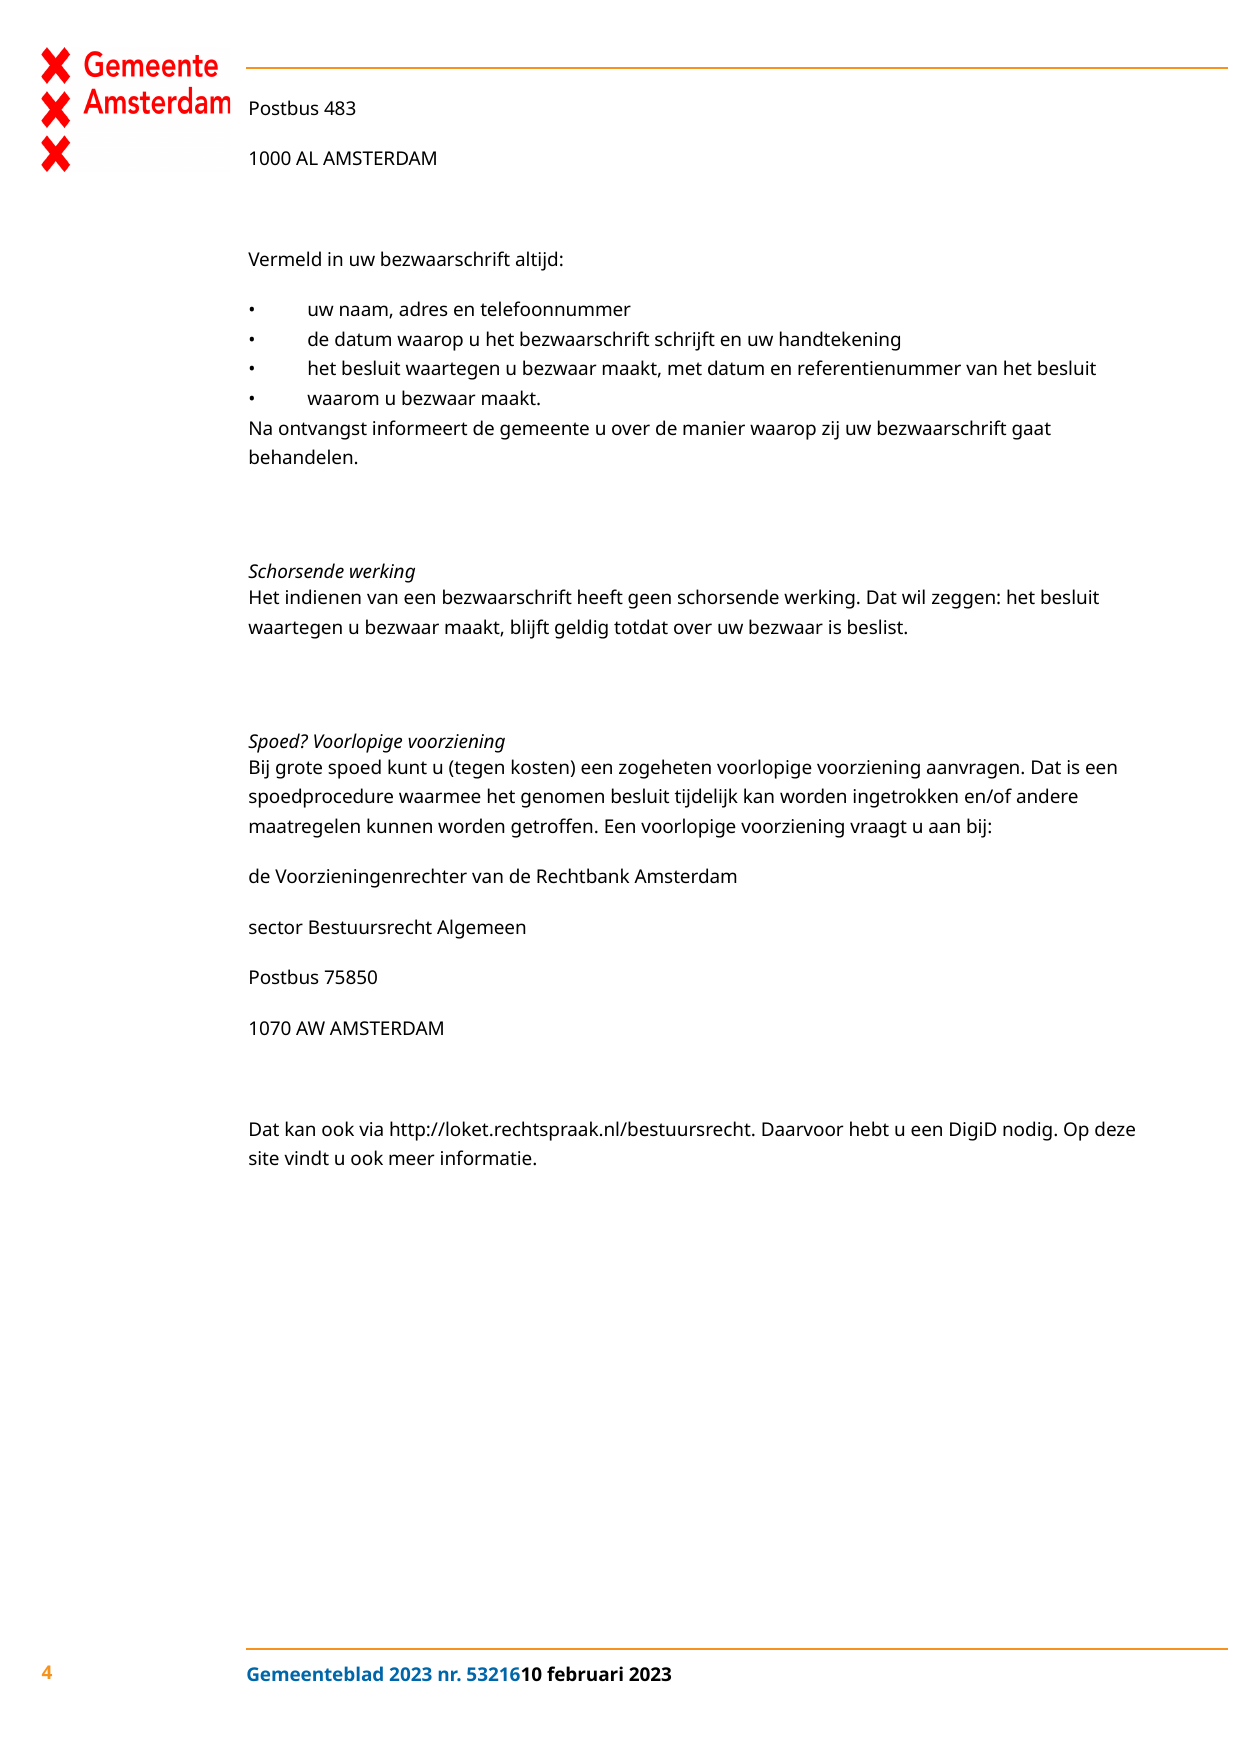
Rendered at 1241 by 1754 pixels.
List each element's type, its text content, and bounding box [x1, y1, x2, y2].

list waarom u bezwaar maakt. [248, 385, 1152, 411]
text 1000 AL AMSTERDAM [248, 145, 1152, 171]
text 1070 AW AMSTERDAM [248, 1015, 1152, 1041]
text de Voorzieningenrechter van de Rechtbank Amsterdam [248, 864, 1152, 889]
list het besluit waartegen u bezwaar maakt, met datum en referentienummer van het besluit [248, 356, 1152, 381]
text Het indienen van een bezwaarschrift heeft geen schorsende werking. Dat wil zeggen: het besluit waartegen u bezwaar maakt, blijft geldig totdat over uw bezwaar is beslist. [248, 584, 1152, 640]
text Schorsende werking [248, 559, 1152, 584]
list de datum waarop u het bezwaarschrift schrijft en uw handtekening [248, 326, 1152, 352]
text Postbus 483 [248, 95, 1152, 121]
text sector Bestuursrecht Algemeen [248, 914, 1152, 940]
picture [41, 47, 231, 172]
text Dat kan ook via http://loket.rechtspraak.nl/bestuursrecht. Daarvoor hebt u een DigiD nodig. Op deze site vindt u ook meer informatie. [248, 1116, 1152, 1171]
text Spoed? Voorlopige voorziening [248, 728, 1152, 754]
text Bij grote spoed kunt u (tegen kosten) een zogeheten voorlopige voorziening aanvragen. Dat is een spoedprocedure waarmee het genomen besluit tijdelijk kan worden ingetrokken en/of andere maatregelen kunnen worden getroffen. Een voorlopige voorziening vraagt u aan bij: [248, 754, 1152, 839]
text Na ontvangst informeert de gemeente u over de manier waarop zij uw bezwaarschrift gaat behandelen. [248, 415, 1152, 470]
list uw naam, adres en telefoonnummer [248, 296, 1152, 322]
text Vermeld in uw bezwaarschrift altijd: [248, 246, 1152, 272]
text Postbus 75850 [248, 964, 1152, 990]
